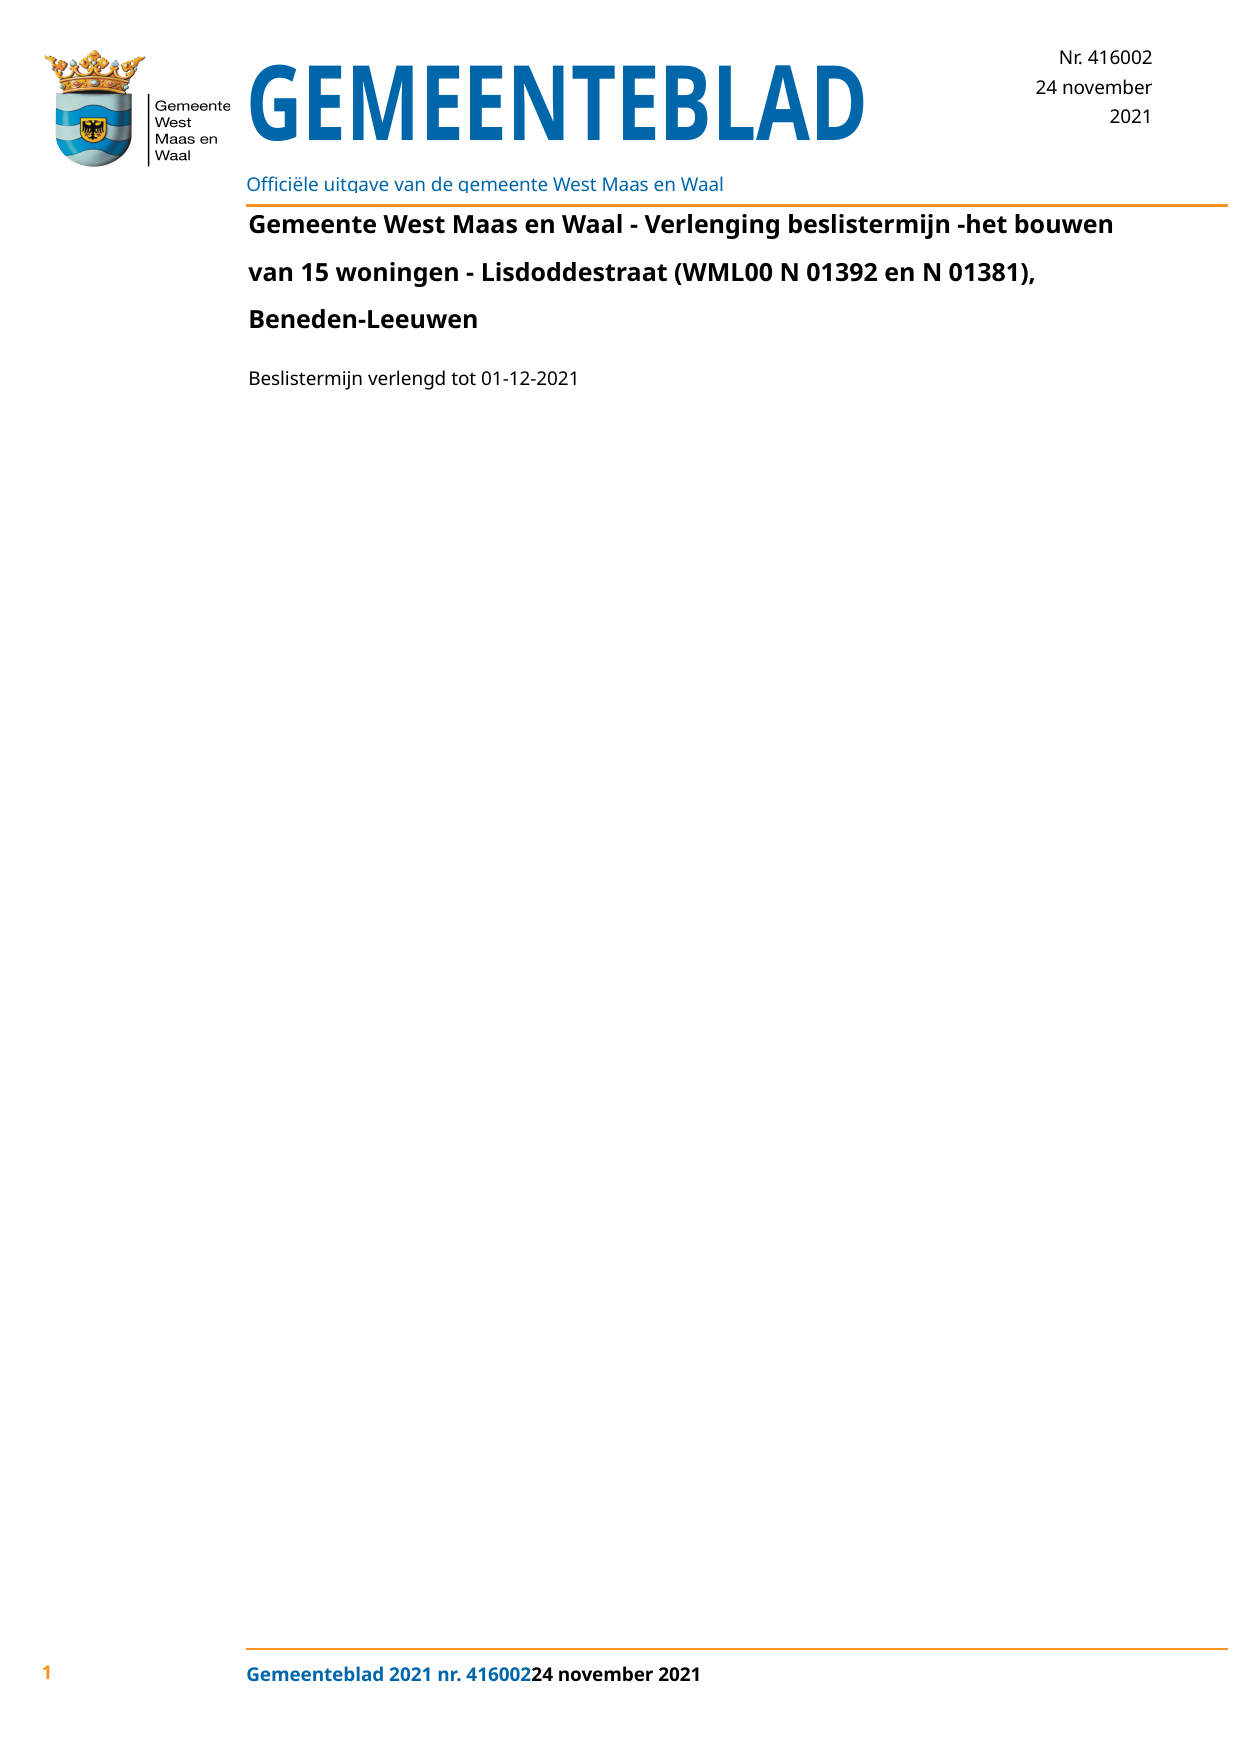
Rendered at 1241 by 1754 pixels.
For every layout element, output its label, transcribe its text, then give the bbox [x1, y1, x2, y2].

text Beslistermijn verlengd tot 01-12-2021 [248, 366, 1152, 391]
picture [41, 47, 231, 172]
text Gemeente West Maas en Waal - Verlenging beslistermijn -het bouwen van 15 woningen - Lisdoddestraat (WML00 N 01392 en N 01381), Beneden-Leeuwen [248, 207, 1152, 336]
